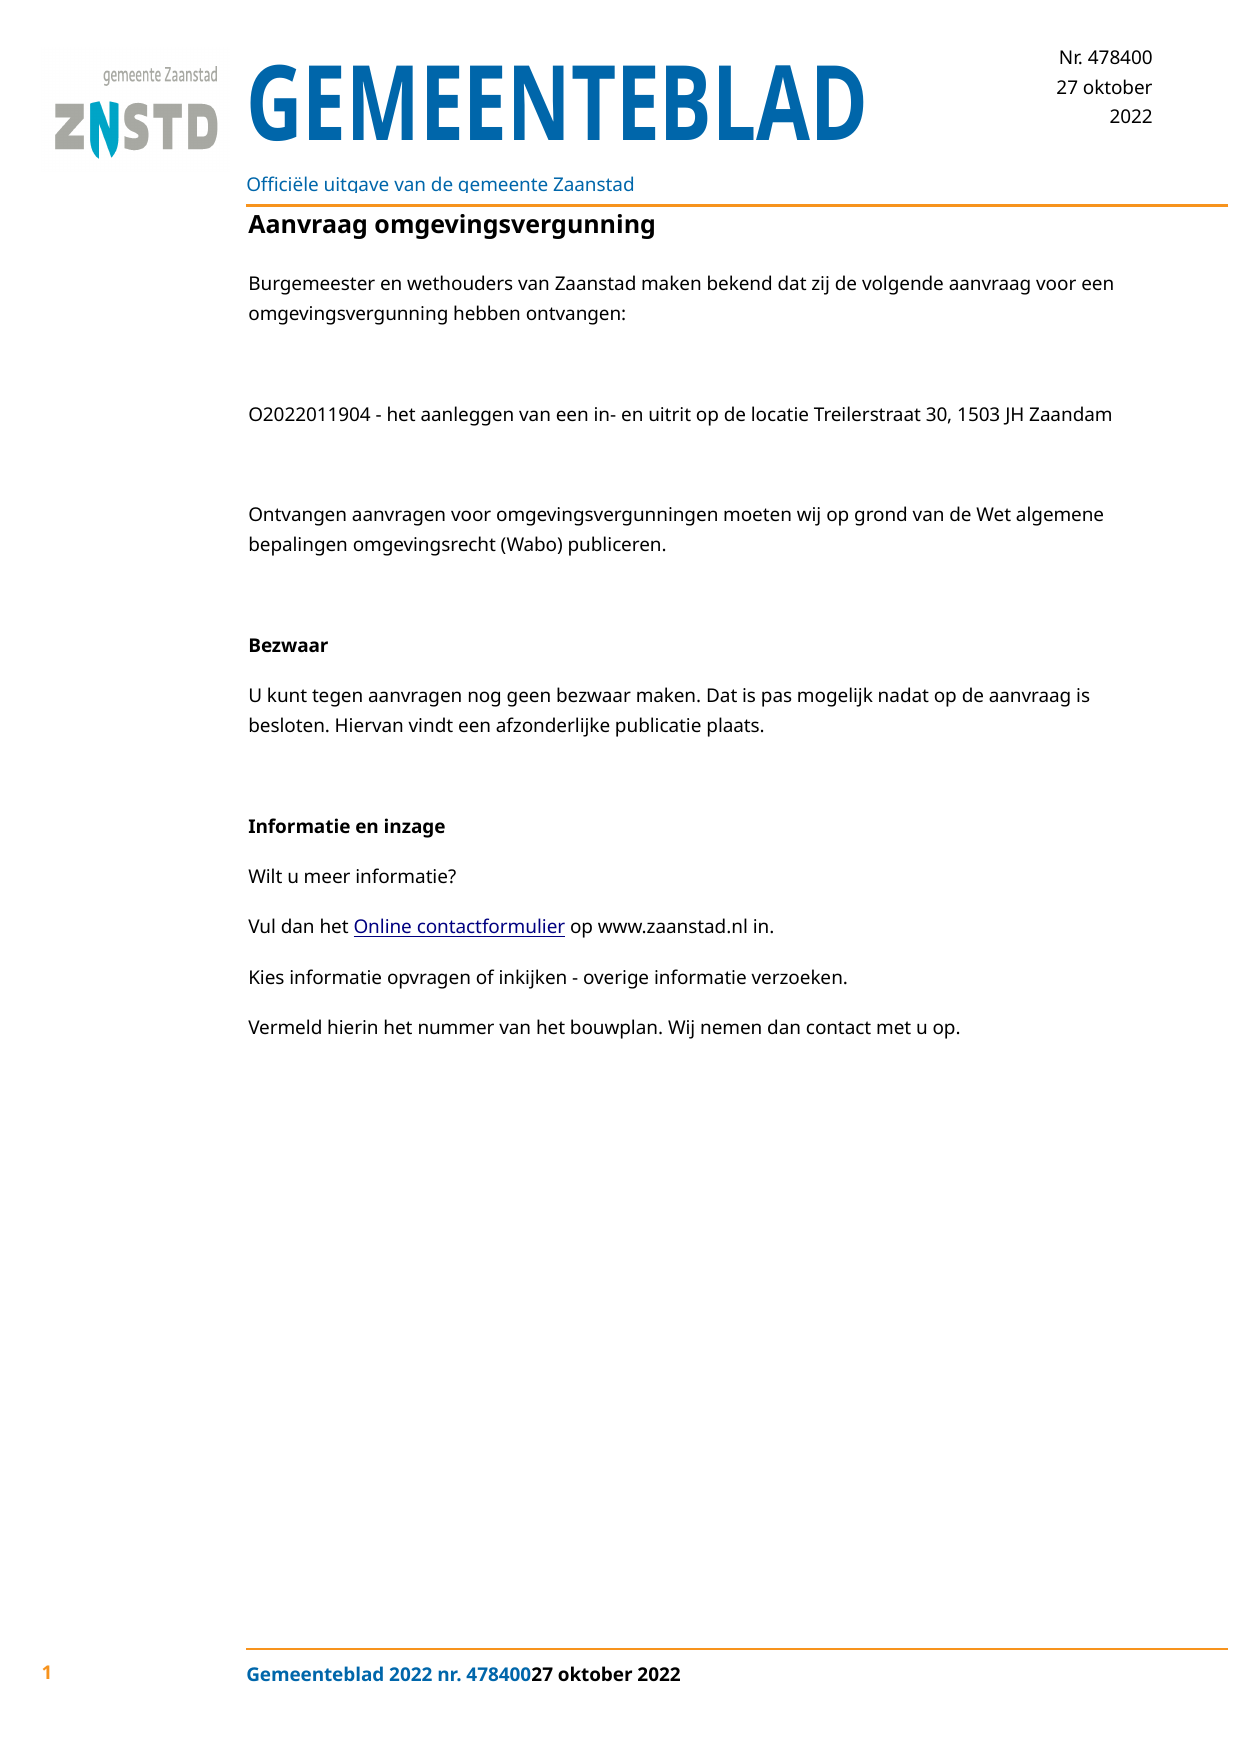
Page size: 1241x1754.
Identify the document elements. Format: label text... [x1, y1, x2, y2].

text O2022011904 - het aanleggen van een in- en uitrit op de locatie Treilerstraat 30, 1503 JH Zaandam [248, 401, 1152, 426]
text Vermeld hierin het nummer van het bouwplan. Wij nemen dan contact met u op. [248, 1014, 1152, 1040]
text Vul dan het Online contactformulier op www.zaanstad.nl in. [248, 914, 1152, 939]
text U kunt tegen aanvragen nog geen bezwaar maken. Dat is pas mogelijk nadat op de aanvraag is besloten. Hiervan vindt een afzonderlijke publicatie plaats. [248, 682, 1152, 738]
text Aanvraag omgevingsvergunning [248, 207, 1152, 241]
text Informatie en inzage [248, 813, 1152, 838]
text Ontvangen aanvragen voor omgevingsvergunningen moeten wij op grond van de Wet algemene bepalingen omgevingsrecht (Wabo) publiceren. [248, 502, 1152, 557]
text Bezwaar [248, 632, 1152, 658]
text Wilt u meer informatie? [248, 863, 1152, 889]
text Kies informatie opvragen of inkijken - overige informatie verzoeken. [248, 964, 1152, 990]
picture [41, 47, 231, 172]
text Burgemeester en wethouders van Zaanstad maken bekend dat zij de volgende aanvraag voor een omgevingsvergunning hebben ontvangen: [248, 270, 1152, 326]
